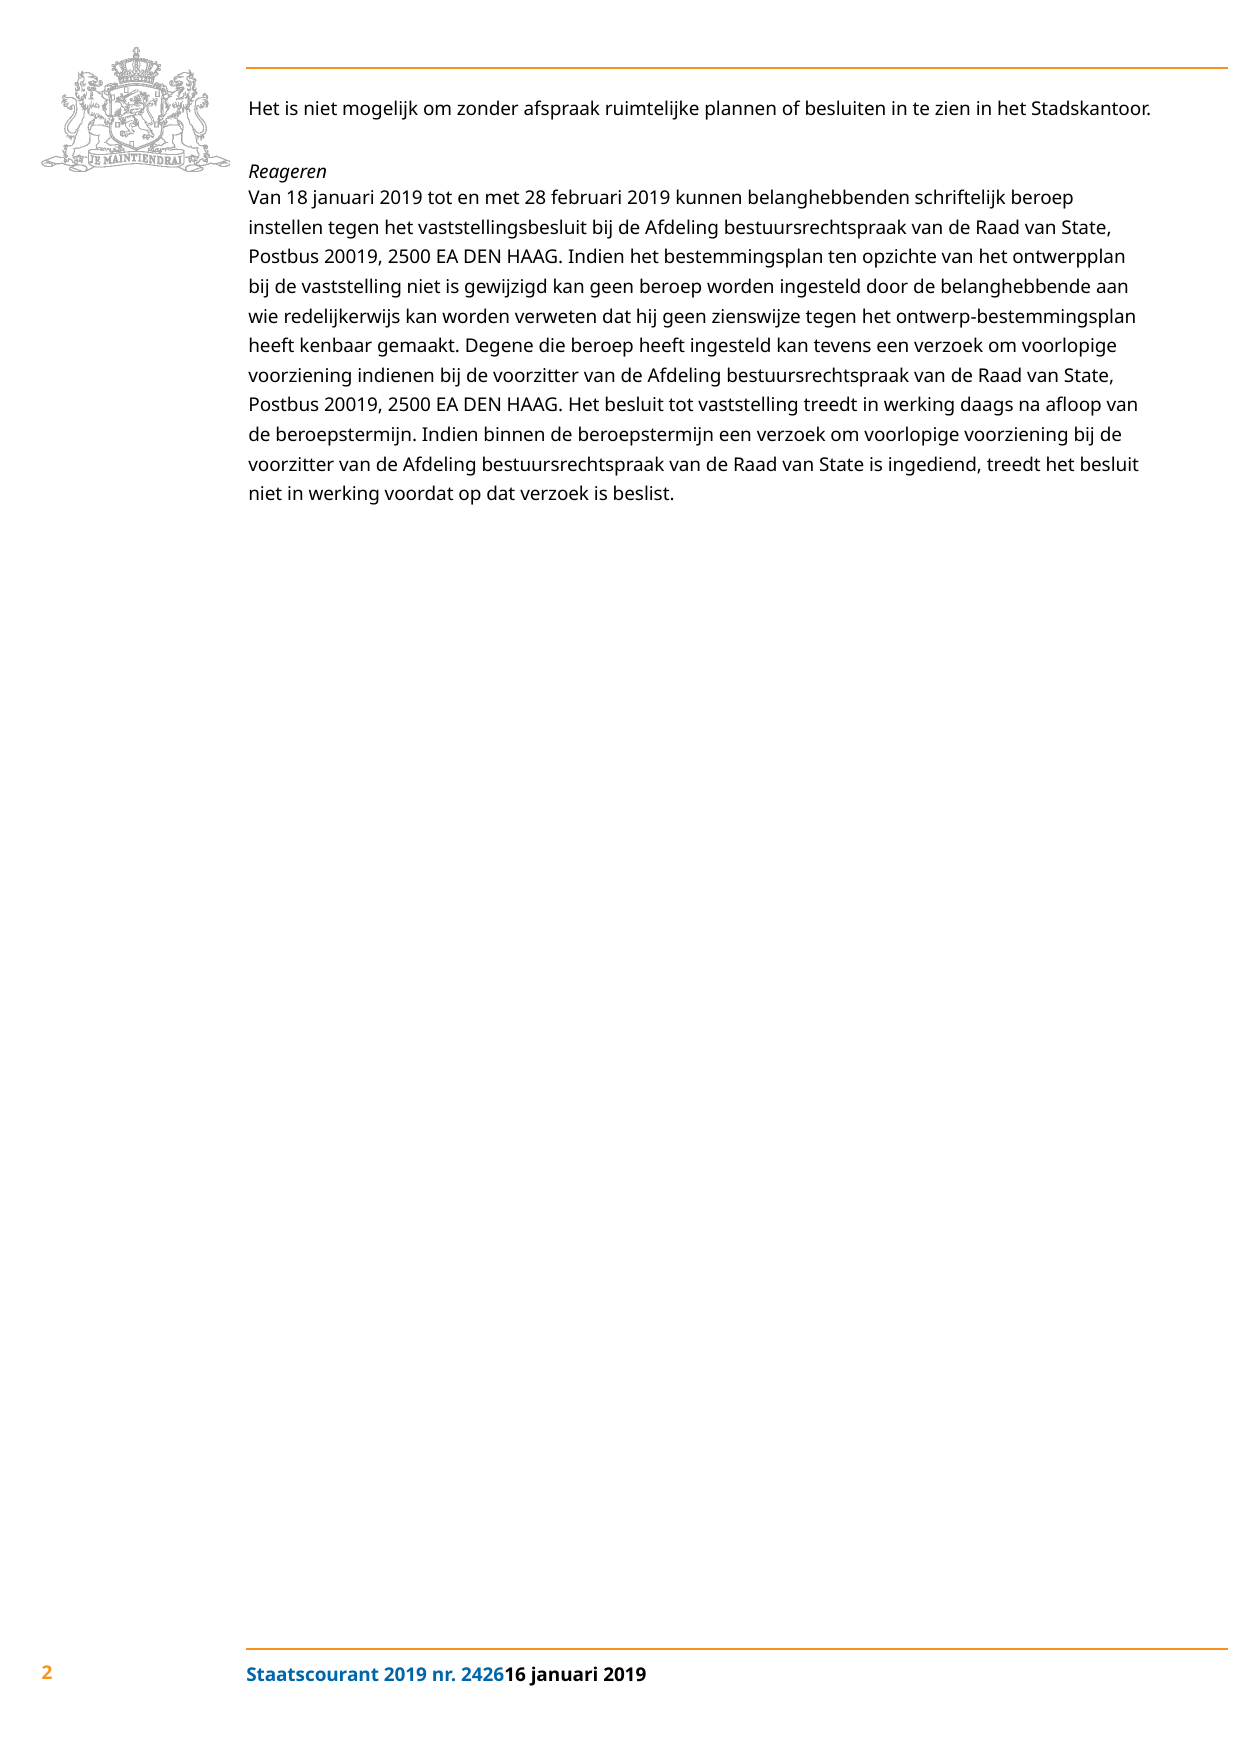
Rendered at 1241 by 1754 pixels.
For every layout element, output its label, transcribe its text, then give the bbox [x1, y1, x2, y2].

text Het is niet mogelijk om zonder afspraak ruimtelijke plannen of besluiten in te zien in het Stadskantoor. [248, 95, 1152, 121]
text Reageren [248, 159, 1152, 184]
text Van 18 januari 2019 tot en met 28 februari 2019 kunnen belanghebbenden schriftelijk beroep instellen tegen het vaststellingsbesluit bij de Afdeling bestuursrechtspraak van de Raad van State, Postbus 20019, 2500 EA DEN HAAG. Indien het bestemmingsplan ten opzichte van het ontwerpplan bij de vaststelling niet is gewijzigd kan geen beroep worden ingesteld door de belanghebbende aan wie redelijkerwijs kan worden verweten dat hij geen zienswijze tegen het ontwerp-bestemmingsplan heeft kenbaar gemaakt. Degene die beroep heeft ingesteld kan tevens een verzoek om voorlopige voorziening indienen bij de voorzitter van de Afdeling bestuursrechtspraak van de Raad van State, Postbus 20019, 2500 EA DEN HAAG. Het besluit tot vaststelling treedt in werking daags na afloop van de beroepstermijn. Indien binnen de beroepstermijn een verzoek om voorlopige voorziening bij de voorzitter van de Afdeling bestuursrechtspraak van de Raad van State is ingediend, treedt het besluit niet in werking voordat op dat verzoek is beslist. [248, 184, 1152, 506]
picture [41, 47, 231, 172]
